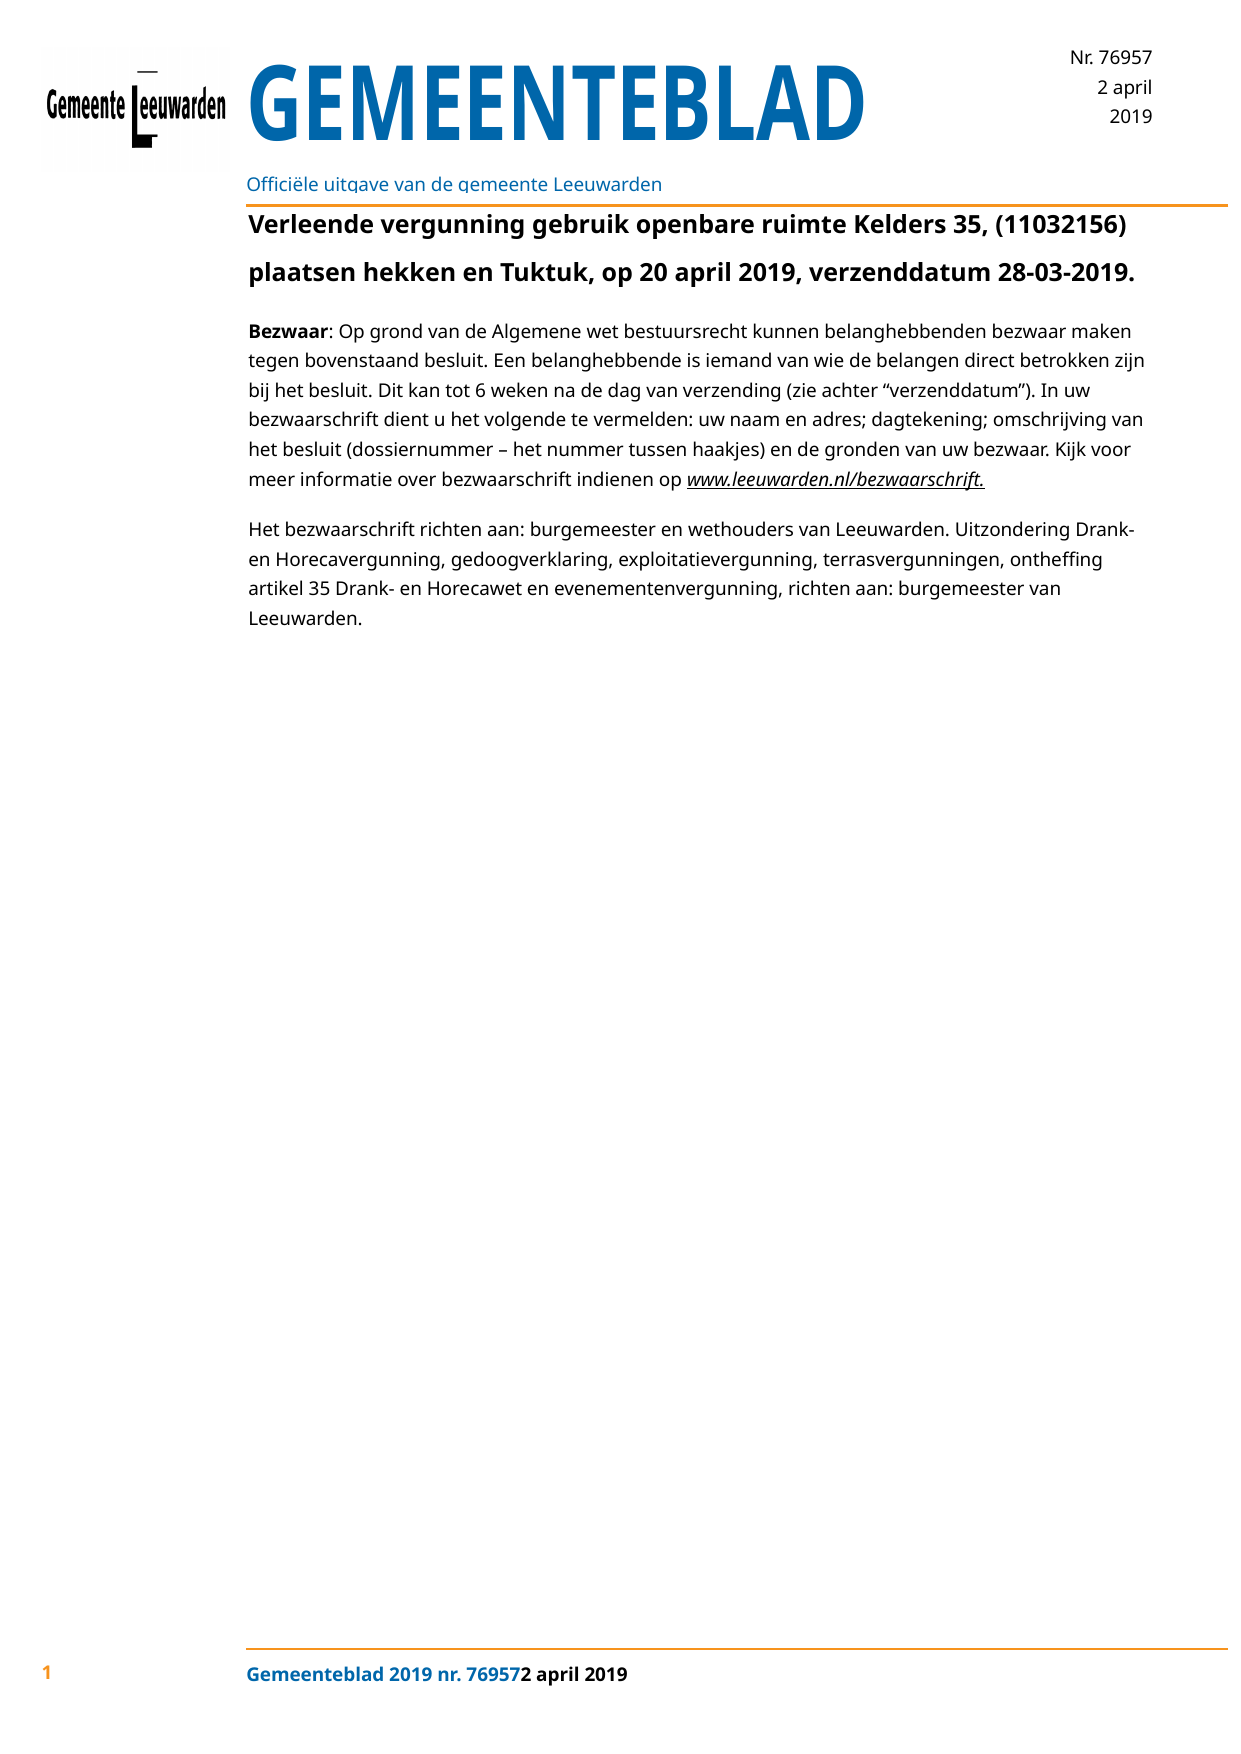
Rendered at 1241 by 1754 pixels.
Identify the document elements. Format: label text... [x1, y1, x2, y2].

text Bezwaar: Op grond van de Algemene wet bestuursrecht kunnen belanghebbenden bezwaar maken tegen bovenstaand besluit. Een belanghebbende is iemand van wie de belangen direct betrokken zijn bij het besluit. Dit kan tot 6 weken na de dag van verzending (zie achter “verzenddatum”). In uw bezwaarschrift dient u het volgende te vermelden: uw naam en adres; dagtekening; omschrijving van het besluit (dossiernummer – het nummer tussen haakjes) en de gronden van uw bezwaar. Kijk voor meer informatie over bezwaarschrift indienen op www.leeuwarden.nl/bezwaarschrift. [248, 318, 1152, 492]
text Het bezwaarschrift richten aan: burgemeester en wethouders van Leeuwarden. Uitzondering Drank- en Horecavergunning, gedoogverklaring, exploitatievergunning, terrasvergunningen, ontheffing artikel 35 Drank- en Horecawet en evenementenvergunning, richten aan: burgemeester van Leeuwarden. [248, 516, 1152, 631]
picture [41, 47, 231, 172]
text Verleende vergunning gebruik openbare ruimte Kelders 35, (11032156) plaatsen hekken en Tuktuk, op 20 april 2019, verzenddatum 28-03-2019. [248, 207, 1152, 288]
